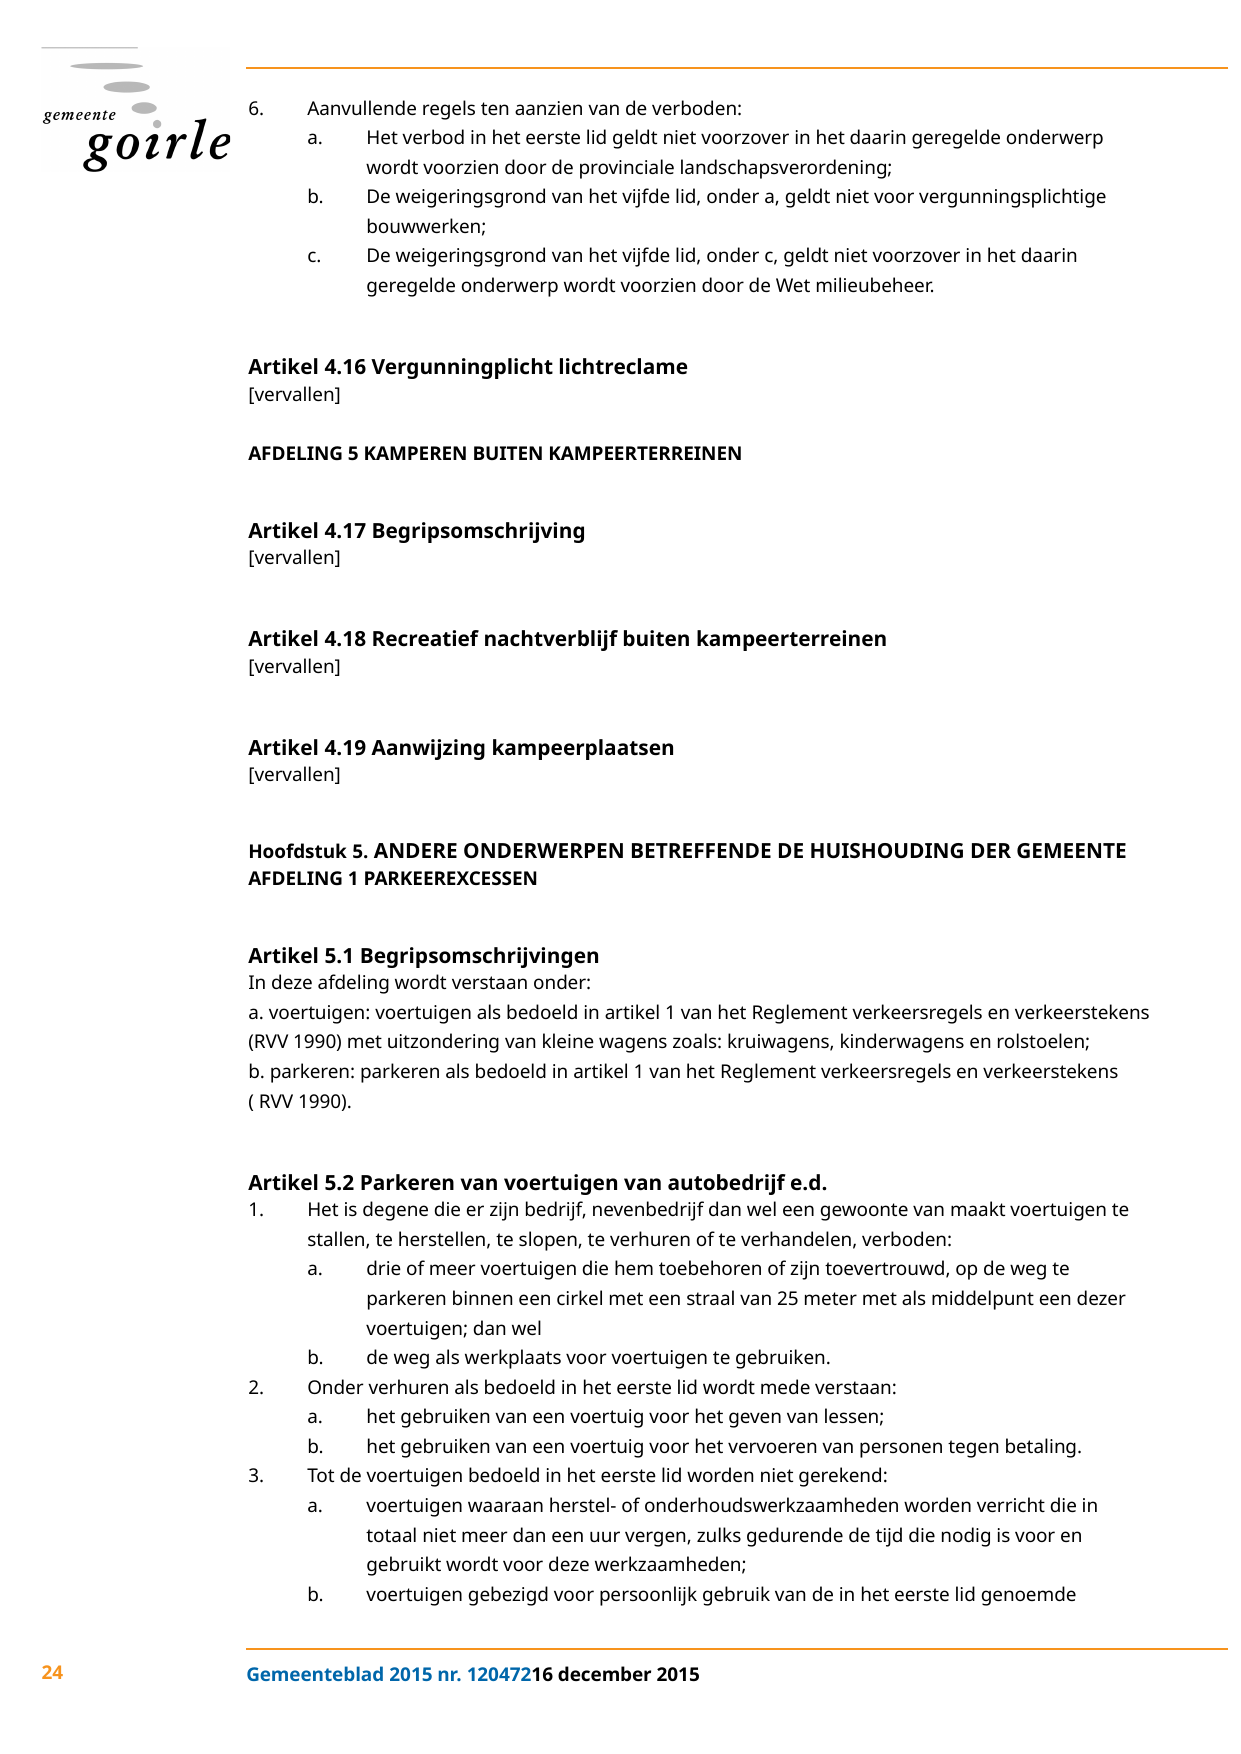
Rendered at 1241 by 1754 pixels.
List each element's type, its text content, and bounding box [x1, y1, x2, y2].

list de weg als werkplaats voor voertuigen te gebruiken. [307, 1344, 1152, 1370]
list het gebruiken van een voertuig voor het vervoeren van personen tegen betaling. [307, 1433, 1152, 1459]
text b. parkeren: parkeren als bedoeld in artikel 1 van het Reglement verkeersregels en verkeerstekens ( RVV 1990). [248, 1058, 1152, 1114]
list Het is degene die er zijn bedrijf, nevenbedrijf dan wel een gewoonte van maakt voertuigen te stallen, te herstellen, te slopen, te verhuren of te verhandelen, verboden: [248, 1196, 1152, 1252]
text Artikel 4.17 Begripsomschrijving [248, 516, 1152, 544]
list De weigeringsgrond van het vijfde lid, onder c, geldt niet voorzover in het daarin geregelde onderwerp wordt voorzien door de Wet milieubeheer. [307, 243, 1152, 298]
text [vervallen] [248, 381, 1152, 406]
list Onder verhuren als bedoeld in het eerste lid wordt mede verstaan: [248, 1374, 1152, 1399]
text [vervallen] [248, 653, 1152, 679]
list voertuigen gebezigd voor persoonlijk gebruik van de in het eerste lid genoemde [307, 1581, 1152, 1607]
text Artikel 4.18 Recreatief nachtverblijf buiten kampeerterreinen [248, 624, 1152, 653]
text a. voertuigen: voertuigen als bedoeld in artikel 1 van het Reglement verkeersregels en verkeerstekens (RVV 1990) met uitzondering van kleine wagens zoals: kruiwagens, kinderwagens en rolstoelen; [248, 999, 1152, 1054]
list Tot de voertuigen bedoeld in het eerste lid worden niet gerekend: [248, 1463, 1152, 1488]
text Artikel 5.2 Parkeren van voertuigen van autobedrijf e.d. [248, 1168, 1152, 1196]
list drie of meer voertuigen die hem toebehoren of zijn toevertrouwd, op de weg te parkeren binnen een cirkel met een straal van 25 meter met als middelpunt een dezer voertuigen; dan wel [307, 1256, 1152, 1340]
text In deze afdeling wordt verstaan onder: [248, 969, 1152, 995]
text [vervallen] [248, 761, 1152, 787]
list het gebruiken van een voertuig voor het geven van lessen; [307, 1403, 1152, 1429]
picture [41, 47, 231, 172]
text Artikel 4.19 Aanwijzing kampeerplaatsen [248, 733, 1152, 761]
list voertuigen waaraan herstel- of onderhoudswerkzaamheden worden verricht die in totaal niet meer dan een uur vergen, zulks gedurende de tijd die nodig is voor en gebruikt wordt voor deze werkzaamheden; [307, 1492, 1152, 1577]
list De weigeringsgrond van het vijfde lid, onder a, geldt niet voor vergunningsplichtige bouwwerken; [307, 183, 1152, 239]
text AFDELING 1 PARKEEREXCESSEN [248, 865, 1152, 891]
list Aanvullende regels ten aanzien van de verboden: [248, 95, 1152, 121]
text Hoofdstuk 5. ANDERE ONDERWERPEN BETREFFENDE DE HUISHOUDING DER GEMEENTE [248, 837, 1152, 865]
text [vervallen] [248, 544, 1152, 570]
list Het verbod in het eerste lid geldt niet voorzover in het daarin geregelde onderwerp wordt voorzien door de provinciale landschapsverordening; [307, 124, 1152, 180]
text AFDELING 5 KAMPEREN BUITEN KAMPEERTERREINEN [248, 440, 1152, 466]
text Artikel 5.1 Begripsomschrijvingen [248, 941, 1152, 969]
text Artikel 4.16 Vergunningplicht lichtreclame [248, 352, 1152, 381]
